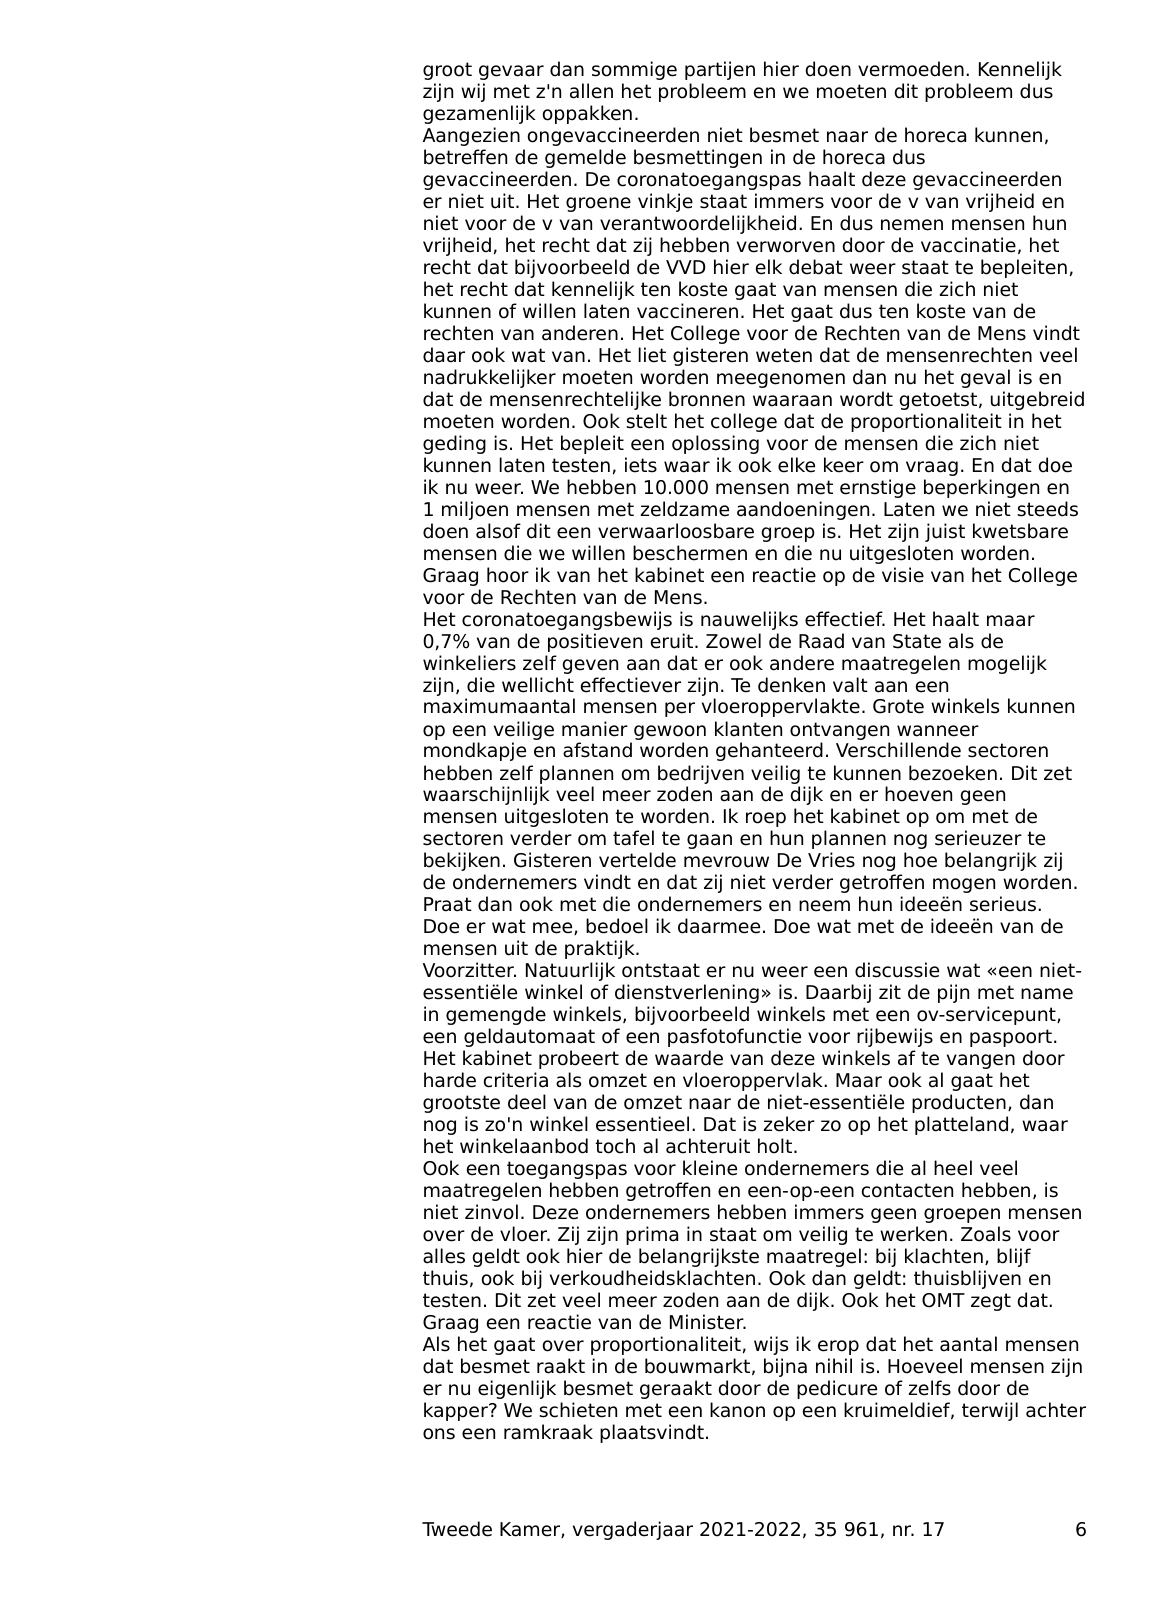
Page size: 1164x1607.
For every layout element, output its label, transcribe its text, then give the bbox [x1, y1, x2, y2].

text Aangezien ongevaccineerden niet besmet naar de horeca kunnen, betreffen de gemelde besmettingen in de horeca dus gevaccineerden. De coronatoegangspas haalt deze gevaccineerden er niet uit. Het groene vinkje staat immers voor de v van vrijheid en niet voor de v van verantwoordelijkheid. En dus nemen mensen hun vrijheid, het recht dat zij hebben verworven door de vaccinatie, het recht dat bijvoorbeeld de VVD hier elk debat weer staat te bepleiten, het recht dat kennelijk ten koste gaat van mensen die zich niet kunnen of willen laten vaccineren. Het gaat dus ten koste van de rechten van anderen. Het College voor de Rechten van de Mens vindt daar ook wat van. Het liet gisteren weten dat de mensenrechten veel nadrukkelijker moeten worden meegenomen dan nu het geval is en dat de mensenrechtelijke bronnen waaraan wordt getoetst, uitgebreid moeten worden. Ook stelt het college dat de proportionaliteit in het geding is. Het bepleit een oplossing voor de mensen die zich niet kunnen laten testen, iets waar ik ook elke keer om vraag. En dat doe ik nu weer. We hebben 10.000 mensen met ernstige beperkingen en 1 miljoen mensen met zeldzame aandoeningen. Laten we niet steeds doen alsof dit een verwaarloosbare groep is. Het zijn juist kwetsbare mensen die we willen beschermen en die nu uitgesloten worden. Graag hoor ik van het kabinet een reactie op de visie van het College voor de Rechten van de Mens. [422, 125, 1087, 608]
text Voorzitter. Natuurlijk ontstaat er nu weer een discussie wat «een niet-essentiële winkel of dienstverlening» is. Daarbij zit de pijn met name in gemengde winkels, bijvoorbeeld winkels met een ov-servicepunt, een geldautomaat of een pasfotofunctie voor rijbewijs en paspoort. Het kabinet probeert de waarde van deze winkels af te vangen door harde criteria als omzet en vloeroppervlak. Maar ook al gaat het grootste deel van de omzet naar de niet-essentiële producten, dan nog is zo'n winkel essentieel. Dat is zeker zo op het platteland, waar het winkelaanbod toch al achteruit holt. [422, 960, 1087, 1158]
text Als het gaat over proportionaliteit, wijs ik erop dat het aantal mensen dat besmet raakt in de bouwmarkt, bijna nihil is. Hoeveel mensen zijn er nu eigenlijk besmet geraakt door de pedicure of zelfs door de kapper? We schieten met een kanon op een kruimeldief, terwijl achter ons een ramkraak plaatsvindt. [422, 1334, 1087, 1444]
text Ook een toegangspas voor kleine ondernemers die al heel veel maatregelen hebben getroffen en een-op-een contacten hebben, is niet zinvol. Deze ondernemers hebben immers geen groepen mensen over de vloer. Zij zijn prima in staat om veilig te werken. Zoals voor alles geldt ook hier de belangrijkste maatregel: bij klachten, blijf thuis, ook bij verkoudheidsklachten. Ook dan geldt: thuisblijven en testen. Dit zet veel meer zoden aan de dijk. Ook het OMT zegt dat. Graag een reactie van de Minister. [422, 1158, 1087, 1334]
text groot gevaar dan sommige partijen hier doen vermoeden. Kennelijk zijn wij met z'n allen het probleem en we moeten dit probleem dus gezamenlijk oppakken. [422, 59, 1087, 125]
text Het coronatoegangsbewijs is nauwelijks effectief. Het haalt maar 0,7% van de positieven eruit. Zowel de Raad van State als de winkeliers zelf geven aan dat er ook andere maatregelen mogelijk zijn, die wellicht effectiever zijn. Te denken valt aan een maximumaantal mensen per vloeroppervlakte. Grote winkels kunnen op een veilige manier gewoon klanten ontvangen wanneer mondkapje en afstand worden gehanteerd. Verschillende sectoren hebben zelf plannen om bedrijven veilig te kunnen bezoeken. Dit zet waarschijnlijk veel meer zoden aan de dijk en er hoeven geen mensen uitgesloten te worden. Ik roep het kabinet op om met de sectoren verder om tafel te gaan en hun plannen nog serieuzer te bekijken. Gisteren vertelde mevrouw De Vries nog hoe belangrijk zij de ondernemers vindt en dat zij niet verder getroffen mogen worden. Praat dan ook met die ondernemers en neem hun ideeën serieus. Doe er wat mee, bedoel ik daarmee. Doe wat met de ideeën van de mensen uit de praktijk. [422, 608, 1087, 960]
